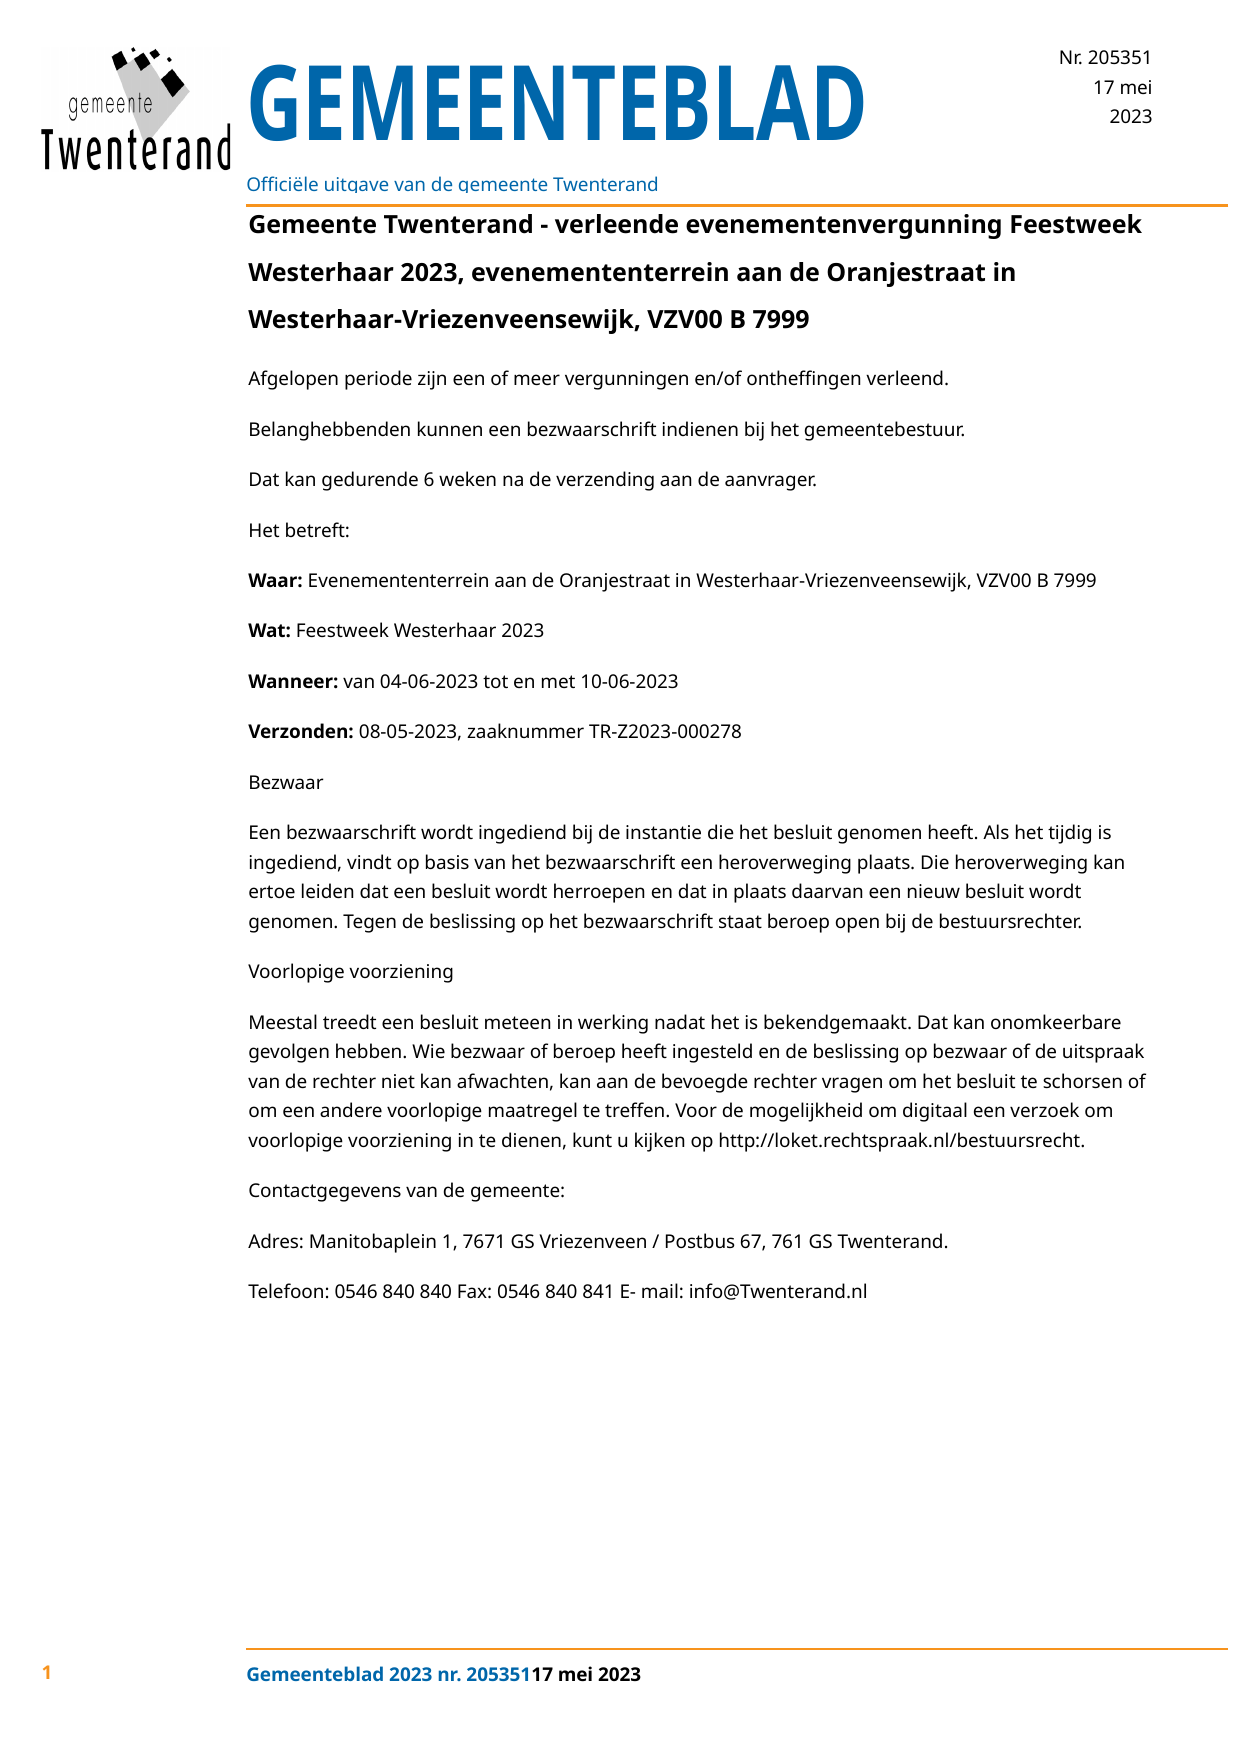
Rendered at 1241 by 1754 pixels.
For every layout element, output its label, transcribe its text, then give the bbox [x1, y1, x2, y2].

text Afgelopen periode zijn een of meer vergunningen en/of ontheffingen verleend. [248, 366, 1152, 391]
text Gemeente Twenterand - verleende evenementenvergunning Feestweek Westerhaar 2023, evenemententerrein aan de Oranjestraat in Westerhaar-Vriezenveensewijk, VZV00 B 7999 [248, 207, 1152, 336]
text Belanghebbenden kunnen een bezwaarschrift indienen bij het gemeentebestuur. [248, 416, 1152, 442]
picture [41, 47, 231, 172]
text Een bezwaarschrift wordt ingediend bij de instantie die het besluit genomen heeft. Als het tijdig is ingediend, vindt op basis van het bezwaarschrift een heroverweging plaats. Die heroverweging kan ertoe leiden dat een besluit wordt herroepen en dat in plaats daarvan een nieuw besluit wordt genomen. Tegen de beslissing op het bezwaarschrift staat beroep open bij de bestuursrechter. [248, 819, 1152, 934]
text Verzonden: 08-05-2023, zaaknummer TR-Z2023-000278 [248, 718, 1152, 744]
text Contactgegevens van de gemeente: [248, 1178, 1152, 1203]
text Voorlopige voorziening [248, 958, 1152, 984]
text Wanneer: van 04-06-2023 tot en met 10-06-2023 [248, 668, 1152, 694]
text Meestal treedt een besluit meteen in werking nadat het is bekendgemaakt. Dat kan onomkeerbare gevolgen hebben. Wie bezwaar of beroep heeft ingesteld en de beslissing op bezwaar of de uitspraak van de rechter niet kan afwachten, kan aan de bevoegde rechter vragen om het besluit te schorsen of om een andere voorlopige maatregel te treffen. Voor de mogelijkheid om digitaal een verzoek om voorlopige voorziening in te dienen, kunt u kijken op http://loket.rechtspraak.nl/bestuursrecht. [248, 1009, 1152, 1153]
text Dat kan gedurende 6 weken na de verzending aan de aanvrager. [248, 466, 1152, 492]
text Wat: Feestweek Westerhaar 2023 [248, 618, 1152, 643]
text Telefoon: 0546 840 840 Fax: 0546 840 841 E- mail: info@Twenterand.nl [248, 1278, 1152, 1304]
text Waar: Evenemententerrein aan de Oranjestraat in Westerhaar-Vriezenveensewijk, VZV00 B 7999 [248, 567, 1152, 593]
text Het betreft: [248, 517, 1152, 542]
text Adres: Manitobaplein 1, 7671 GS Vriezenveen / Postbus 67, 761 GS Twenterand. [248, 1228, 1152, 1254]
text Bezwaar [248, 769, 1152, 794]
